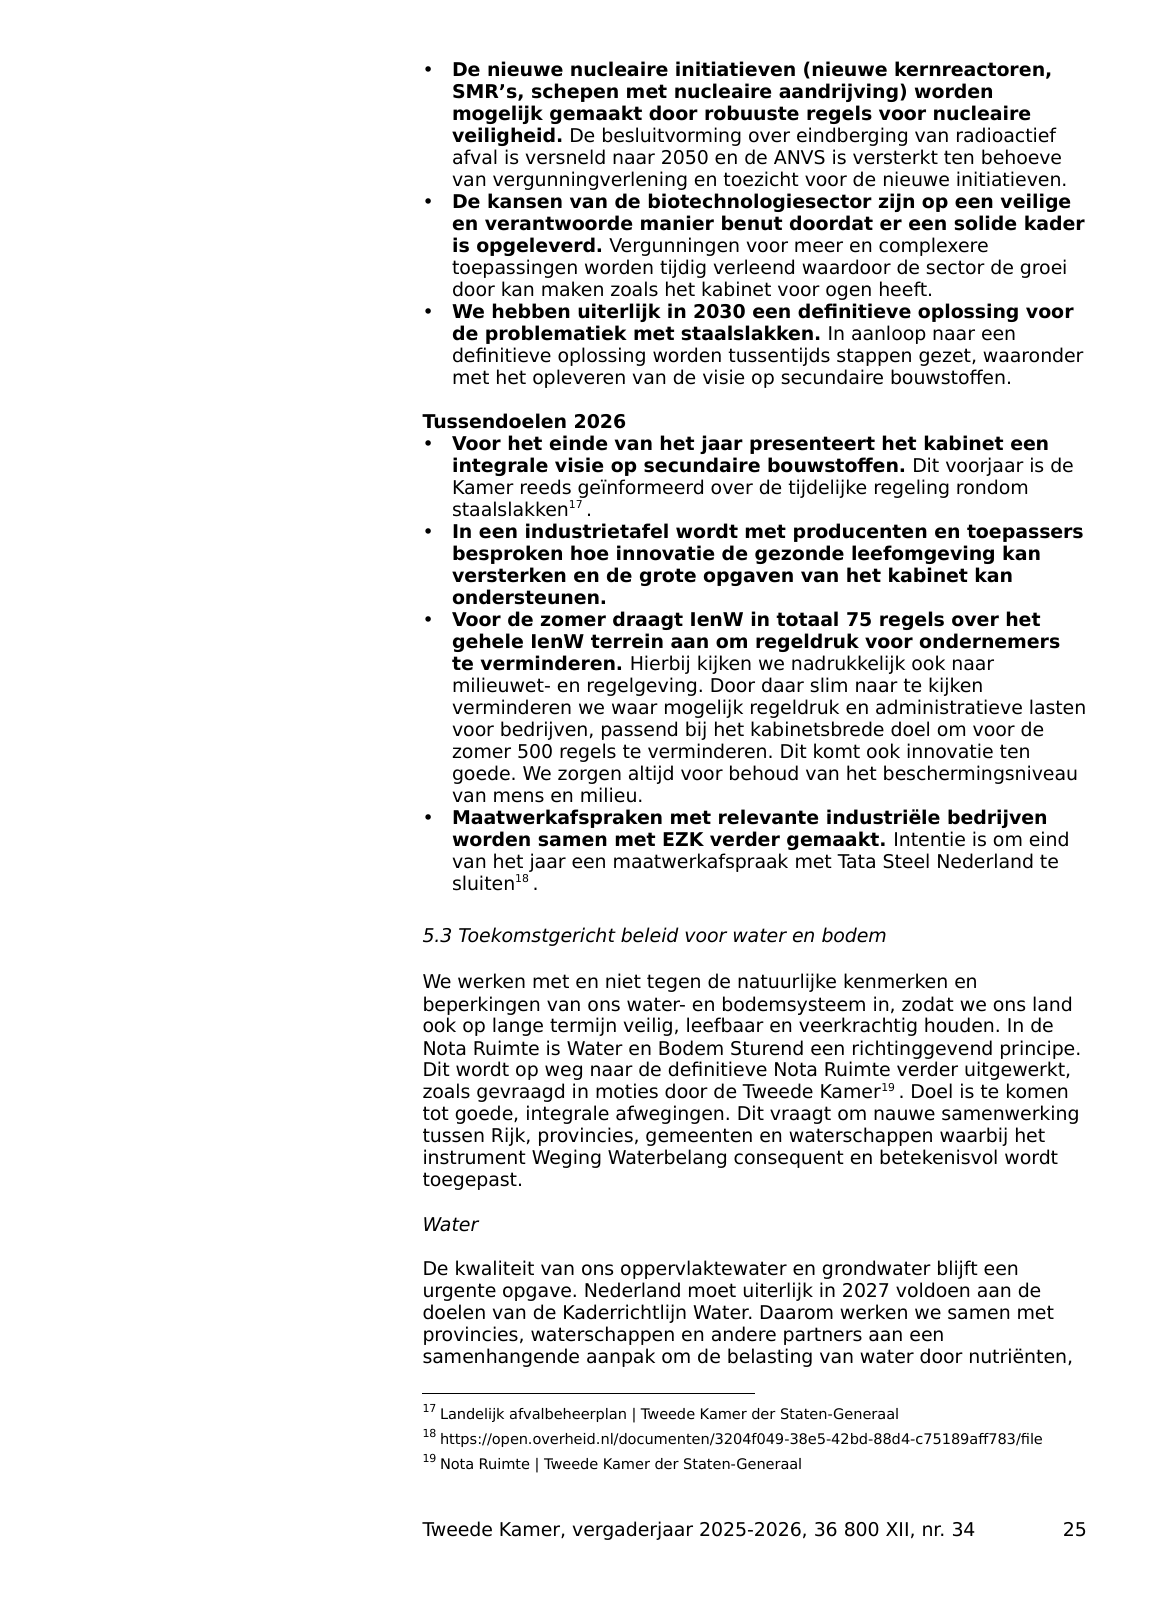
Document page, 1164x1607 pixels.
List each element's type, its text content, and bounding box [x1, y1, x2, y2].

text • In een industrietafel wordt met producenten en toepassers besproken hoe innovatie de gezonde leefomgeving kan versterken en de grote opgaven van het kabinet kan ondersteunen. [422, 521, 1087, 609]
text Nota Ruimte | Tweede Kamer der Staten-Generaal [422, 1452, 1087, 1474]
text • Maatwerkafspraken met relevante industriële bedrijven worden samen met EZK verder gemaakt. Intentie is om eind van het jaar een maatwerkafspraak met Tata Steel Nederland te sluiten. [422, 807, 1087, 894]
text De kwaliteit van ons oppervlaktewater en grondwater blijft een urgente opgave. Nederland moet uiterlijk in 2027 voldoen aan de doelen van de Kaderrichtlijn Water. Daarom werken we samen met provincies, waterschappen en andere partners aan een samenhangende aanpak om de belasting van water door nutriënten, [422, 1258, 1087, 1367]
text • De kansen van de biotechnologiesector zijn op een veilige en verantwoorde manier benut doordat er een solide kader is opgeleverd. Vergunningen voor meer en complexere toepassingen worden tijdig verleend waardoor de sector de groei door kan maken zoals het kabinet voor ogen heeft. [422, 191, 1087, 301]
text Landelijk afvalbeheerplan | Tweede Kamer der Staten-Generaal [422, 1402, 1087, 1424]
text https://open.overheid.nl/documenten/3204f049-38e5-42bd-88d4-c75189aff783/file [422, 1427, 1087, 1449]
text • Voor het einde van het jaar presenteert het kabinet een integrale visie op secundaire bouwstoffen. Dit voorjaar is de Kamer reeds geïnformeerd over de tijdelijke regeling rondom staalslakken. [422, 433, 1087, 521]
text • De nieuwe nucleaire initiatieven (nieuwe kernreactoren, SMR’s, schepen met nucleaire aandrijving) worden mogelijk gemaakt door robuuste regels voor nucleaire veiligheid. De besluitvorming over eindberging van radioactief afval is versneld naar 2050 en de ANVS is versterkt ten behoeve van vergunningverlening en toezicht voor de nieuwe initiatieven. [422, 59, 1087, 191]
subtitle Tussendoelen 2026 [422, 411, 1087, 433]
subtitle Water [422, 1213, 1087, 1235]
text We werken met en niet tegen de natuurlijke kenmerken en beperkingen van ons water- en bodemsysteem in, zodat we ons land ook op lange termijn veilig, leefbaar en veerkrachtig houden. In de Nota Ruimte is Water en Bodem Sturend een richtinggevend principe. Dit wordt op weg naar de definitieve Nota Ruimte verder uitgewerkt, zoals gevraagd in moties door de Tweede Kamer. Doel is te komen tot goede, integrale afwegingen. Dit vraagt om nauwe samenwerking tussen Rijk, provincies, gemeenten en waterschappen waarbij het instrument Weging Waterbelang consequent en betekenisvol wordt toegepast. [422, 971, 1087, 1191]
text • We hebben uiterlijk in 2030 een definitieve oplossing voor de problematiek met staalslakken. In aanloop naar een definitieve oplossing worden tussentijds stappen gezet, waaronder met het opleveren van de visie op secundaire bouwstoffen. [422, 301, 1087, 389]
text • Voor de zomer draagt IenW in totaal 75 regels over het gehele IenW terrein aan om regeldruk voor ondernemers te verminderen. Hierbij kijken we nadrukkelijk ook naar milieuwet- en regelgeving. Door daar slim naar te kijken verminderen we waar mogelijk regeldruk en administratieve lasten voor bedrijven, passend bij het kabinetsbrede doel om voor de zomer 500 regels te verminderen. Dit komt ook innovatie ten goede. We zorgen altijd voor behoud van het beschermingsniveau van mens en milieu. [422, 609, 1087, 807]
subtitle 5.3 Toekomstgericht beleid voor water en bodem [422, 924, 1087, 946]
